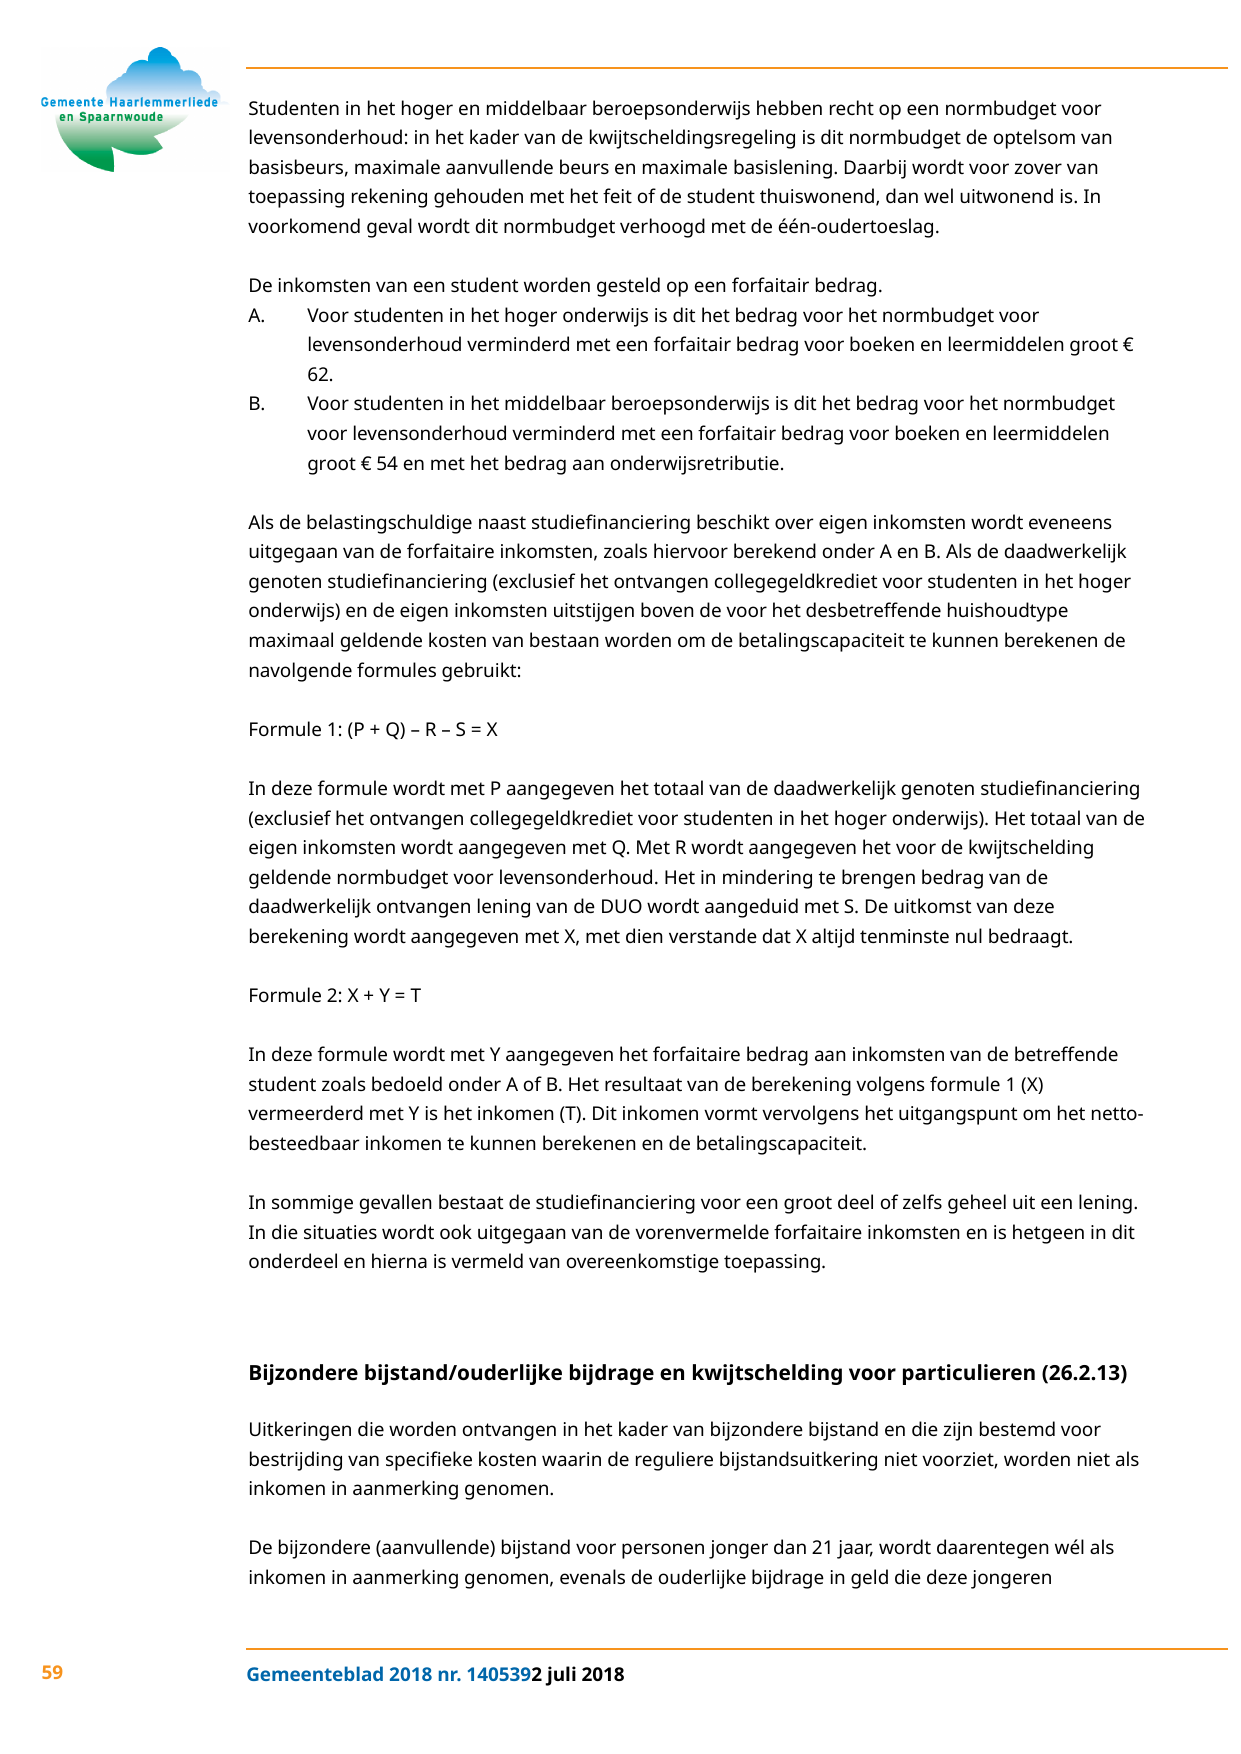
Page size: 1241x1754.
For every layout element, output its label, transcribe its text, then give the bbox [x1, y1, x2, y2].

list Voor studenten in het hoger onderwijs is dit het bedrag voor het normbudget voor levensonderhoud verminderd met een forfaitair bedrag voor boeken en leermiddelen groot € 62. [248, 302, 1152, 387]
text De bijzondere (aanvullende) bijstand voor personen jonger dan 21 jaar, wordt daarentegen wél als inkomen in aanmerking genomen, evenals de ouderlijke bijdrage in geld die deze jongeren [248, 1534, 1152, 1590]
text Formule 1: (P + Q) – R – S = X [248, 716, 1152, 742]
text Als de belastingschuldige naast studiefinanciering beschikt over eigen inkomsten wordt eveneens uitgegaan van de forfaitaire inkomsten, zoals hiervoor berekend onder A en B. Als de daadwerkelijk genoten studiefinanciering (exclusief het ontvangen collegegeldkrediet voor studenten in het hoger onderwijs) en de eigen inkomsten uitstijgen boven de voor het desbetreffende huishoudtype maximaal geldende kosten van bestaan worden om de betalingscapaciteit te kunnen berekenen de navolgende formules gebruikt: [248, 509, 1152, 683]
picture [41, 47, 231, 172]
list Voor studenten in het middelbaar beroepsonderwijs is dit het bedrag voor het normbudget voor levensonderhoud verminderd met een forfaitair bedrag voor boeken en leermiddelen groot € 54 en met het bedrag aan onderwijsretributie. [248, 391, 1152, 476]
text In deze formule wordt met P aangegeven het totaal van de daadwerkelijk genoten studiefinanciering (exclusief het ontvangen collegegeldkrediet voor studenten in het hoger onderwijs). Het totaal van de eigen inkomsten wordt aangegeven met Q. Met R wordt aangegeven het voor de kwijtschelding geldende normbudget voor levensonderhoud. Het in mindering te brengen bedrag van de daadwerkelijk ontvangen lening van de DUO wordt aangeduid met S. De uitkomst van deze berekening wordt aangegeven met X, met dien verstande dat X altijd tenminste nul bedraagt. [248, 775, 1152, 949]
text Uitkeringen die worden ontvangen in het kader van bijzondere bijstand en die zijn bestemd voor bestrijding van specifieke kosten waarin de reguliere bijstandsuitkering niet voorziet, worden niet als inkomen in aanmerking genomen. [248, 1416, 1152, 1501]
text Formule 2: X + Y = T [248, 982, 1152, 1008]
text In sommige gevallen bestaat de studiefinanciering voor een groot deel of zelfs geheel uit een lening. In die situaties wordt ook uitgegaan van de vorenvermelde forfaitaire inkomsten en is hetgeen in dit onderdeel en hierna is vermeld van overeenkomstige toepassing. [248, 1189, 1152, 1274]
text Studenten in het hoger en middelbaar beroepsonderwijs hebben recht op een normbudget voor levensonderhoud: in het kader van de kwijtscheldingsregeling is dit normbudget de optelsom van basisbeurs, maximale aanvullende beurs en maximale basislening. Daarbij wordt voor zover van toepassing rekening gehouden met het feit of de student thuiswonend, dan wel uitwonend is. In voorkomend geval wordt dit normbudget verhoogd met de één-oudertoeslag. [248, 95, 1152, 239]
text Bijzondere bijstand/ouderlijke bijdrage en kwijtschelding voor particulieren (26.2.13) [248, 1358, 1152, 1387]
text De inkomsten van een student worden gesteld op een forfaitair bedrag. [248, 272, 1152, 298]
text In deze formule wordt met Y aangegeven het forfaitaire bedrag aan inkomsten van de betreffende student zoals bedoeld onder A of B. Het resultaat van de berekening volgens formule 1 (X) vermeerderd met Y is het inkomen (T). Dit inkomen vormt vervolgens het uitgangspunt om het netto-besteedbaar inkomen te kunnen berekenen en de betalingscapaciteit. [248, 1041, 1152, 1156]
